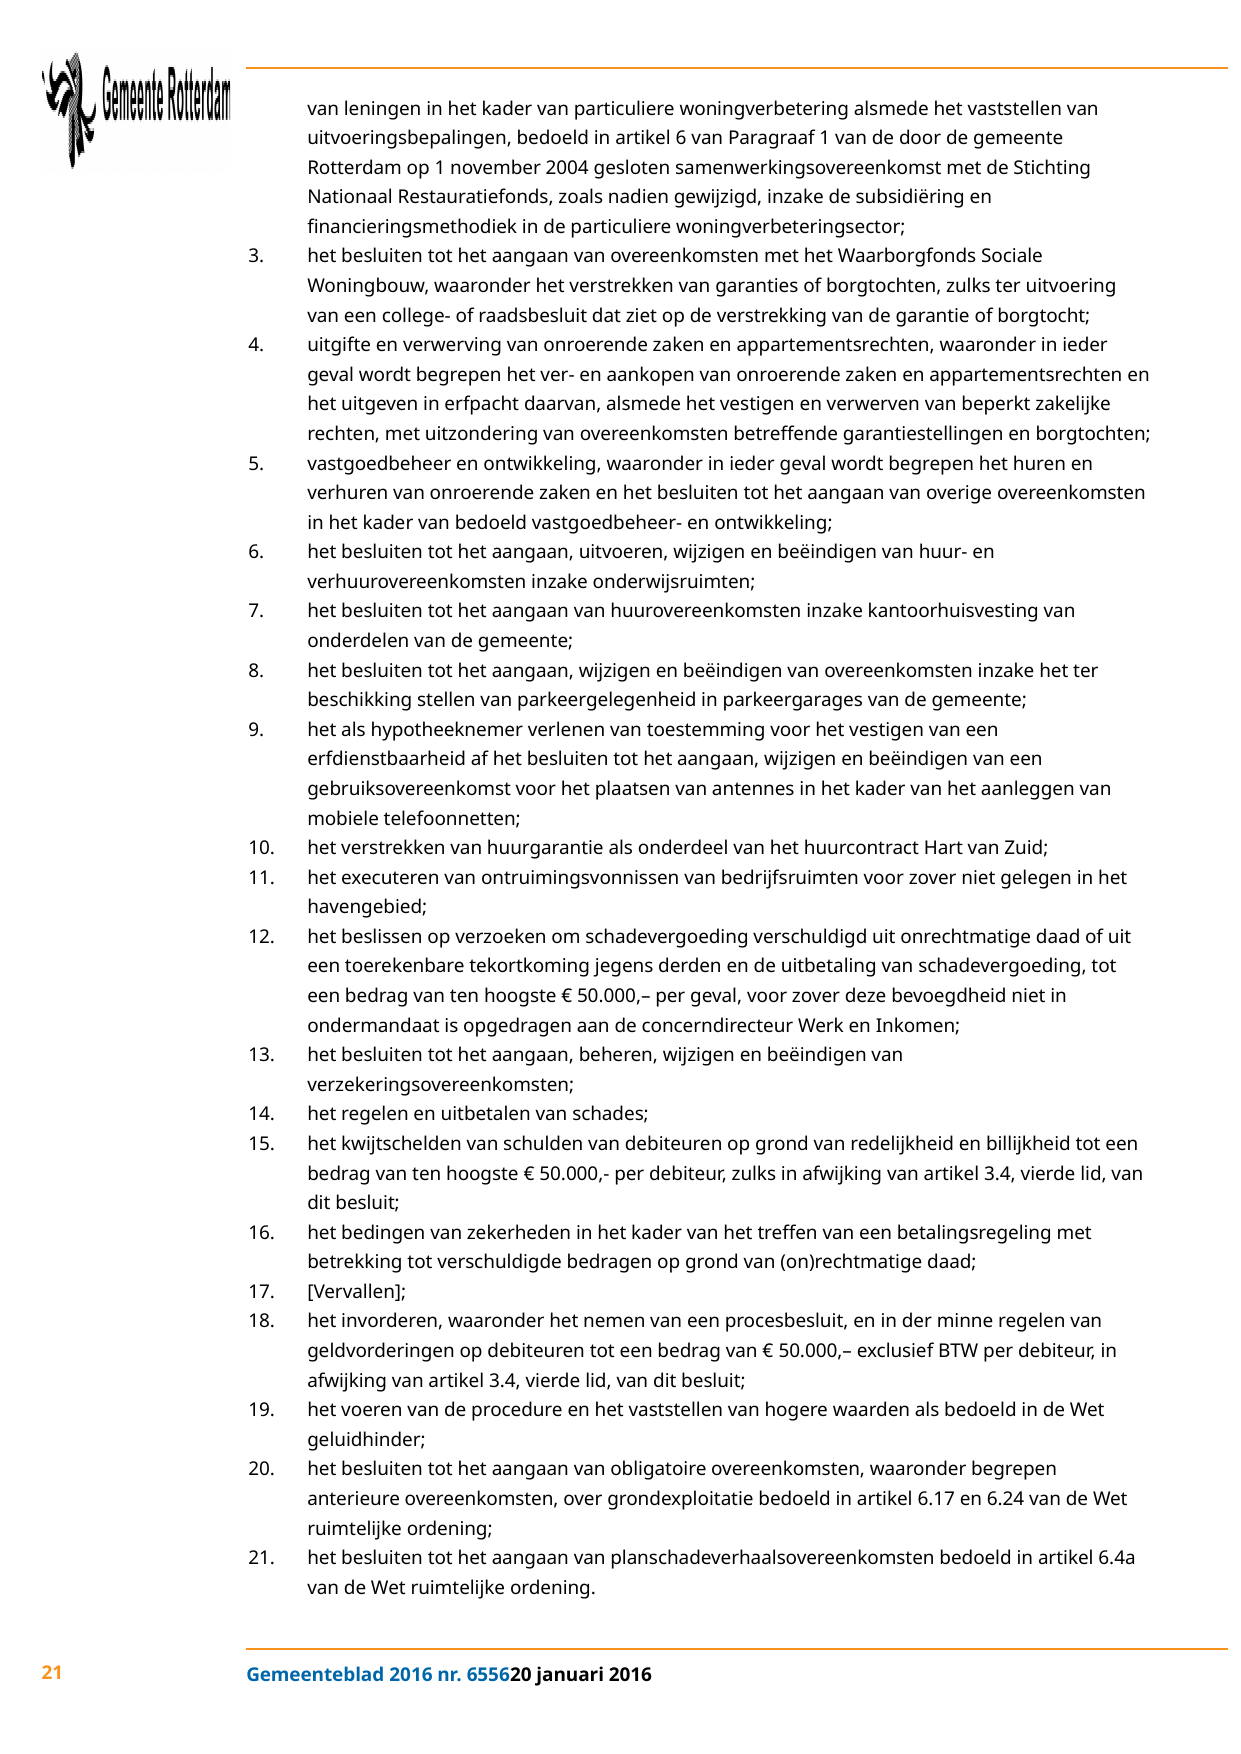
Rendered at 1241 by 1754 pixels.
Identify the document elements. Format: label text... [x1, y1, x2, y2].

list uitgifte en verwerving van onroerende zaken en appartementsrechten, waaronder in ieder geval wordt begrepen het ver- en aankopen van onroerende zaken en appartementsrechten en het uitgeven in erfpacht daarvan, alsmede het vestigen en verwerven van beperkt zakelijke rechten, met uitzondering van overeenkomsten betreffende garantiestellingen en borgtochten; [248, 331, 1152, 446]
list het besluiten tot het aangaan, wijzigen en beëindigen van overeenkomsten inzake het ter beschikking stellen van parkeergelegenheid in parkeergarages van de gemeente; [248, 657, 1152, 712]
list het besluiten tot het aangaan, beheren, wijzigen en beëindigen van verzekeringsovereenkomsten; [248, 1041, 1152, 1097]
list het executeren van ontruimingsvonnissen van bedrijfsruimten voor zover niet gelegen in het havengebied; [248, 864, 1152, 919]
list van leningen in het kader van particuliere woningverbetering alsmede het vaststellen van uitvoeringsbepalingen, bedoeld in artikel 6 van Paragraaf 1 van de door de gemeente Rotterdam op 1 november 2004 gesloten samenwerkingsovereenkomst met de Stichting Nationaal Restauratiefonds, zoals nadien gewijzigd, inzake de subsidiëring en financieringsmethodiek in de particuliere woningverbeteringsector; [248, 95, 1152, 239]
list het verstrekken van huurgarantie als onderdeel van het huurcontract Hart van Zuid; [248, 834, 1152, 860]
list [Vervallen]; [248, 1278, 1152, 1304]
list het kwijtschelden van schulden van debiteuren op grond van redelijkheid en billijkheid tot een bedrag van ten hoogste € 50.000,- per debiteur, zulks in afwijking van artikel 3.4, vierde lid, van dit besluit; [248, 1130, 1152, 1215]
list het besluiten tot het aangaan van huurovereenkomsten inzake kantoorhuisvesting van onderdelen van de gemeente; [248, 598, 1152, 653]
picture [41, 47, 231, 172]
list vastgoedbeheer en ontwikkeling, waaronder in ieder geval wordt begrepen het huren en verhuren van onroerende zaken en het besluiten tot het aangaan van overige overeenkomsten in het kader van bedoeld vastgoedbeheer- en ontwikkeling; [248, 450, 1152, 535]
list het voeren van de procedure en het vaststellen van hogere waarden als bedoeld in de Wet geluidhinder; [248, 1396, 1152, 1452]
list het besluiten tot het aangaan van obligatoire overeenkomsten, waaronder begrepen anterieure overeenkomsten, over grondexploitatie bedoeld in artikel 6.17 en 6.24 van de Wet ruimtelijke ordening; [248, 1456, 1152, 1541]
list het besluiten tot het aangaan van planschadeverhaalsovereenkomsten bedoeld in artikel 6.4a van de Wet ruimtelijke ordening. [248, 1544, 1152, 1600]
list het bedingen van zekerheden in het kader van het treffen van een betalingsregeling met betrekking tot verschuldigde bedragen op grond van (on)rechtmatige daad; [248, 1219, 1152, 1274]
list het besluiten tot het aangaan, uitvoeren, wijzigen en beëindigen van huur- en verhuurovereenkomsten inzake onderwijsruimten; [248, 538, 1152, 594]
list het besluiten tot het aangaan van overeenkomsten met het Waarborgfonds Sociale Woningbouw, waaronder het verstrekken van garanties of borgtochten, zulks ter uitvoering van een college- of raadsbesluit dat ziet op de verstrekking van de garantie of borgtocht; [248, 243, 1152, 328]
list het invorderen, waaronder het nemen van een procesbesluit, en in der minne regelen van geldvorderingen op debiteuren tot een bedrag van € 50.000,– exclusief BTW per debiteur, in afwijking van artikel 3.4, vierde lid, van dit besluit; [248, 1308, 1152, 1393]
list het als hypotheeknemer verlenen van toestemming voor het vestigen van een erfdienstbaarheid af het besluiten tot het aangaan, wijzigen en beëindigen van een gebruiksovereenkomst voor het plaatsen van antennes in het kader van het aanleggen van mobiele telefoonnetten; [248, 716, 1152, 831]
list het beslissen op verzoeken om schadevergoeding verschuldigd uit onrechtmatige daad of uit een toerekenbare tekortkoming jegens derden en de uitbetaling van schadevergoeding, tot een bedrag van ten hoogste € 50.000,– per geval, voor zover deze bevoegdheid niet in ondermandaat is opgedragen aan de concerndirecteur Werk en Inkomen; [248, 923, 1152, 1038]
list het regelen en uitbetalen van schades; [248, 1101, 1152, 1126]
